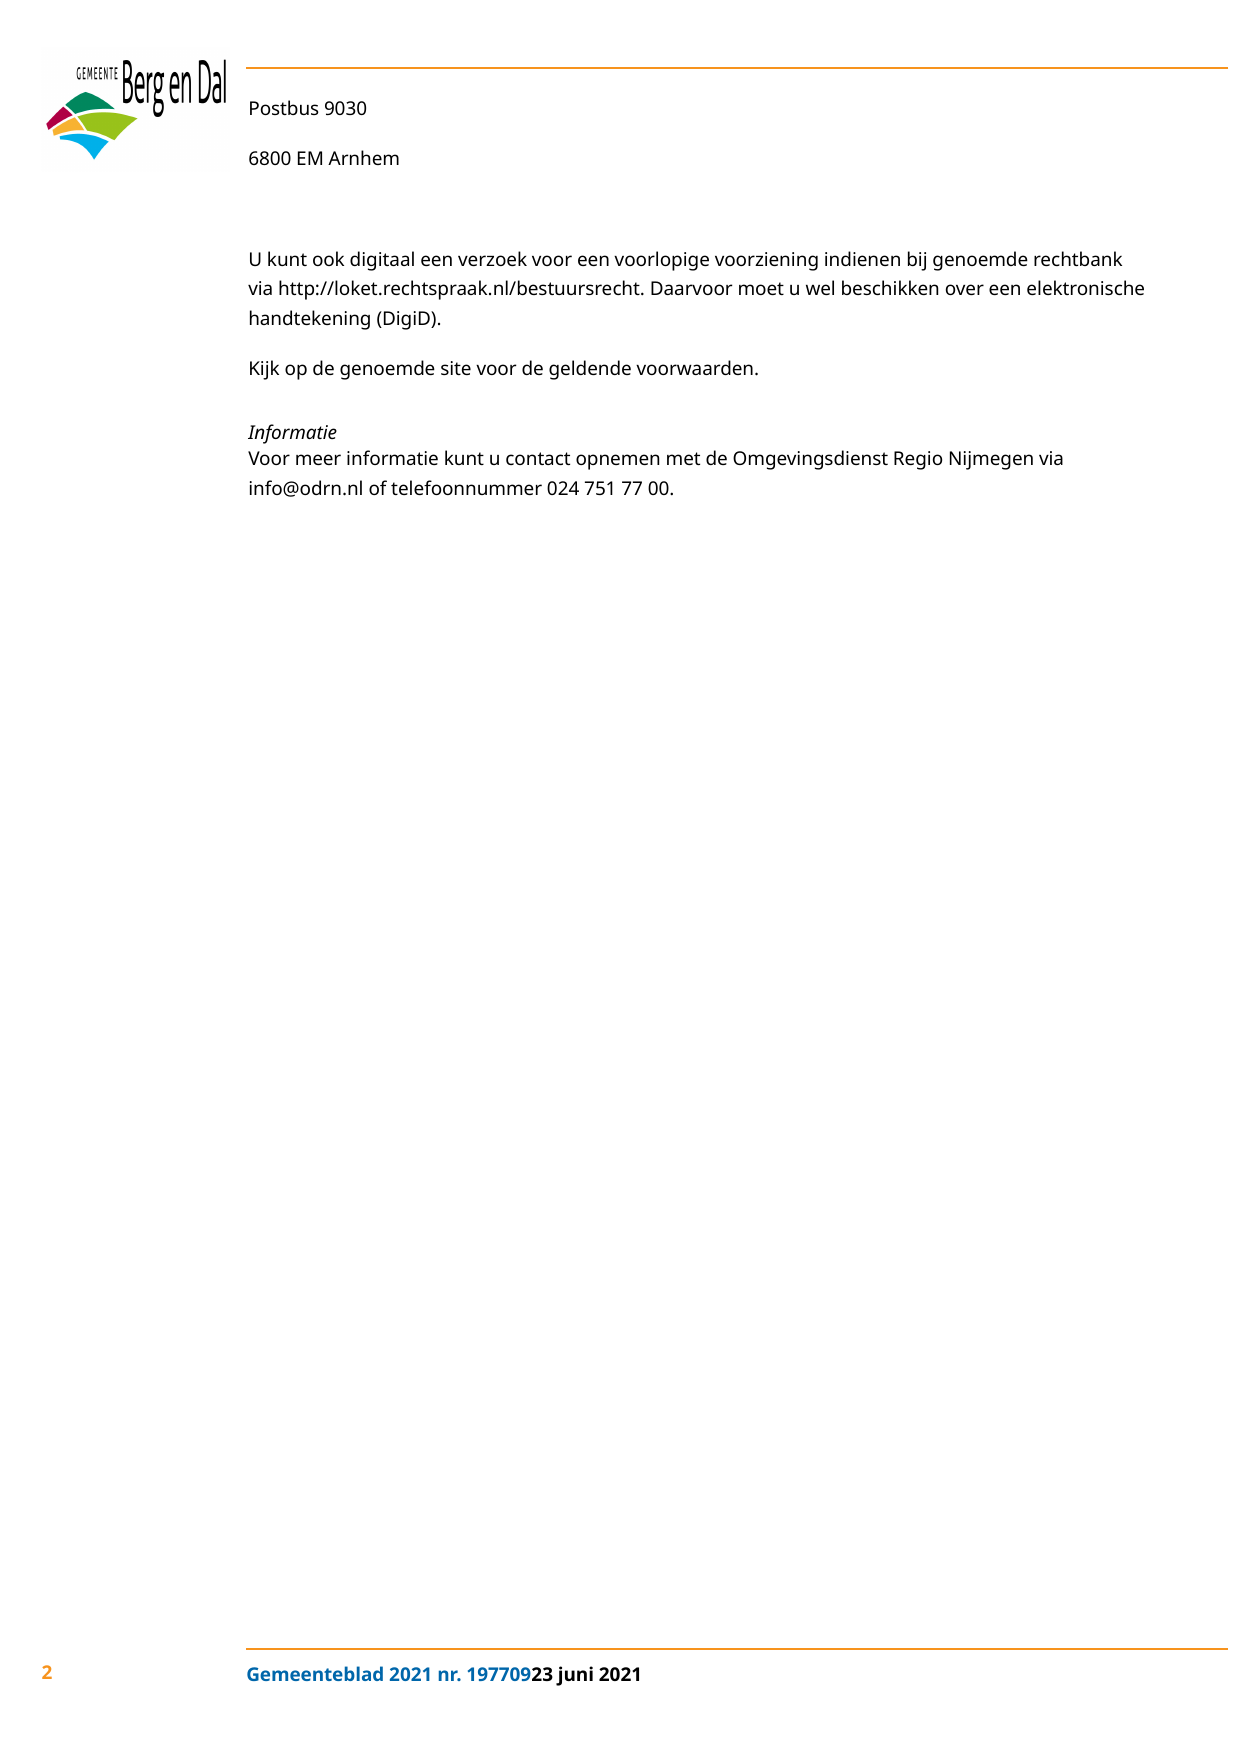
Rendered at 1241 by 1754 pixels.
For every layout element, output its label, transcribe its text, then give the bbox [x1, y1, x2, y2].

text Kijk op de genoemde site voor de geldende voorwaarden. [248, 356, 1152, 381]
text U kunt ook digitaal een verzoek voor een voorlopige voorziening indienen bij genoemde rechtbank via http://loket.rechtspraak.nl/bestuursrecht. Daarvoor moet u wel beschikken over een elektronische handtekening (DigiD). [248, 246, 1152, 331]
picture [41, 47, 231, 172]
text Postbus 9030 [248, 95, 1152, 121]
text 6800 EM Arnhem [248, 145, 1152, 171]
text Informatie [248, 419, 1152, 445]
text Voor meer informatie kunt u contact opnemen met de Omgevingsdienst Regio Nijmegen via info@odrn.nl of telefoonnummer 024 751 77 00. [248, 445, 1152, 501]
